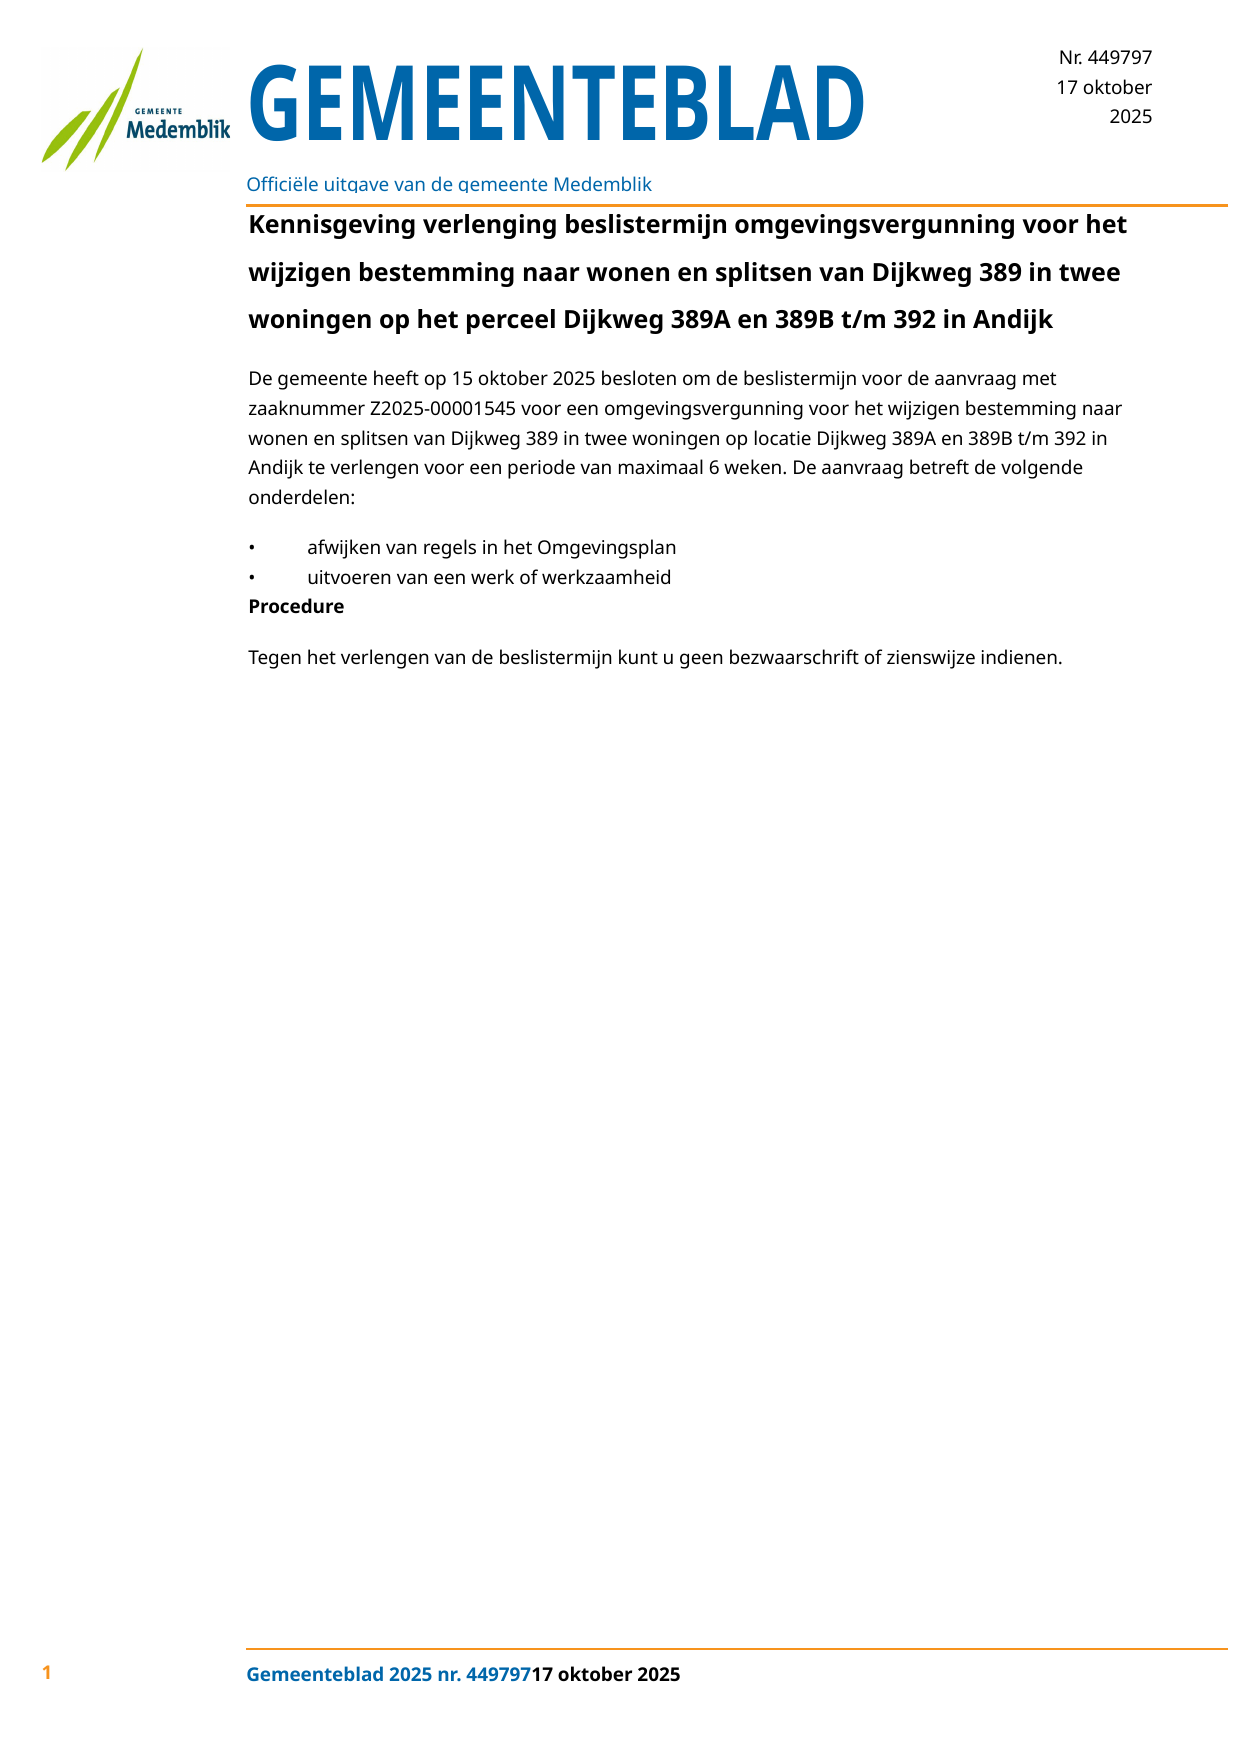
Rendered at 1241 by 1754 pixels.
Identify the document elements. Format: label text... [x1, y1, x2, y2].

text Kennisgeving verlenging beslistermijn omgevingsvergunning voor het wijzigen bestemming naar wonen en splitsen van Dijkweg 389 in twee woningen op het perceel Dijkweg 389A en 389B t/m 392 in Andijk [248, 207, 1152, 336]
text Tegen het verlengen van de beslistermijn kunt u geen bezwaarschrift of zienswijze indienen. [248, 644, 1152, 669]
picture [41, 47, 231, 172]
text Procedure [248, 593, 1152, 619]
list uitvoeren van een werk of werkzaamheid [248, 564, 1152, 589]
text De gemeente heeft op 15 oktober 2025 besloten om de beslistermijn voor de aanvraag met zaaknummer Z2025-00001545 voor een omgevingsvergunning voor het wijzigen bestemming naar wonen en splitsen van Dijkweg 389 in twee woningen op locatie Dijkweg 389A en 389B t/m 392 in Andijk te verlengen voor een periode van maximaal 6 weken. De aanvraag betreft de volgende onderdelen: [248, 366, 1152, 509]
list afwijken van regels in het Omgevingsplan [248, 534, 1152, 560]
